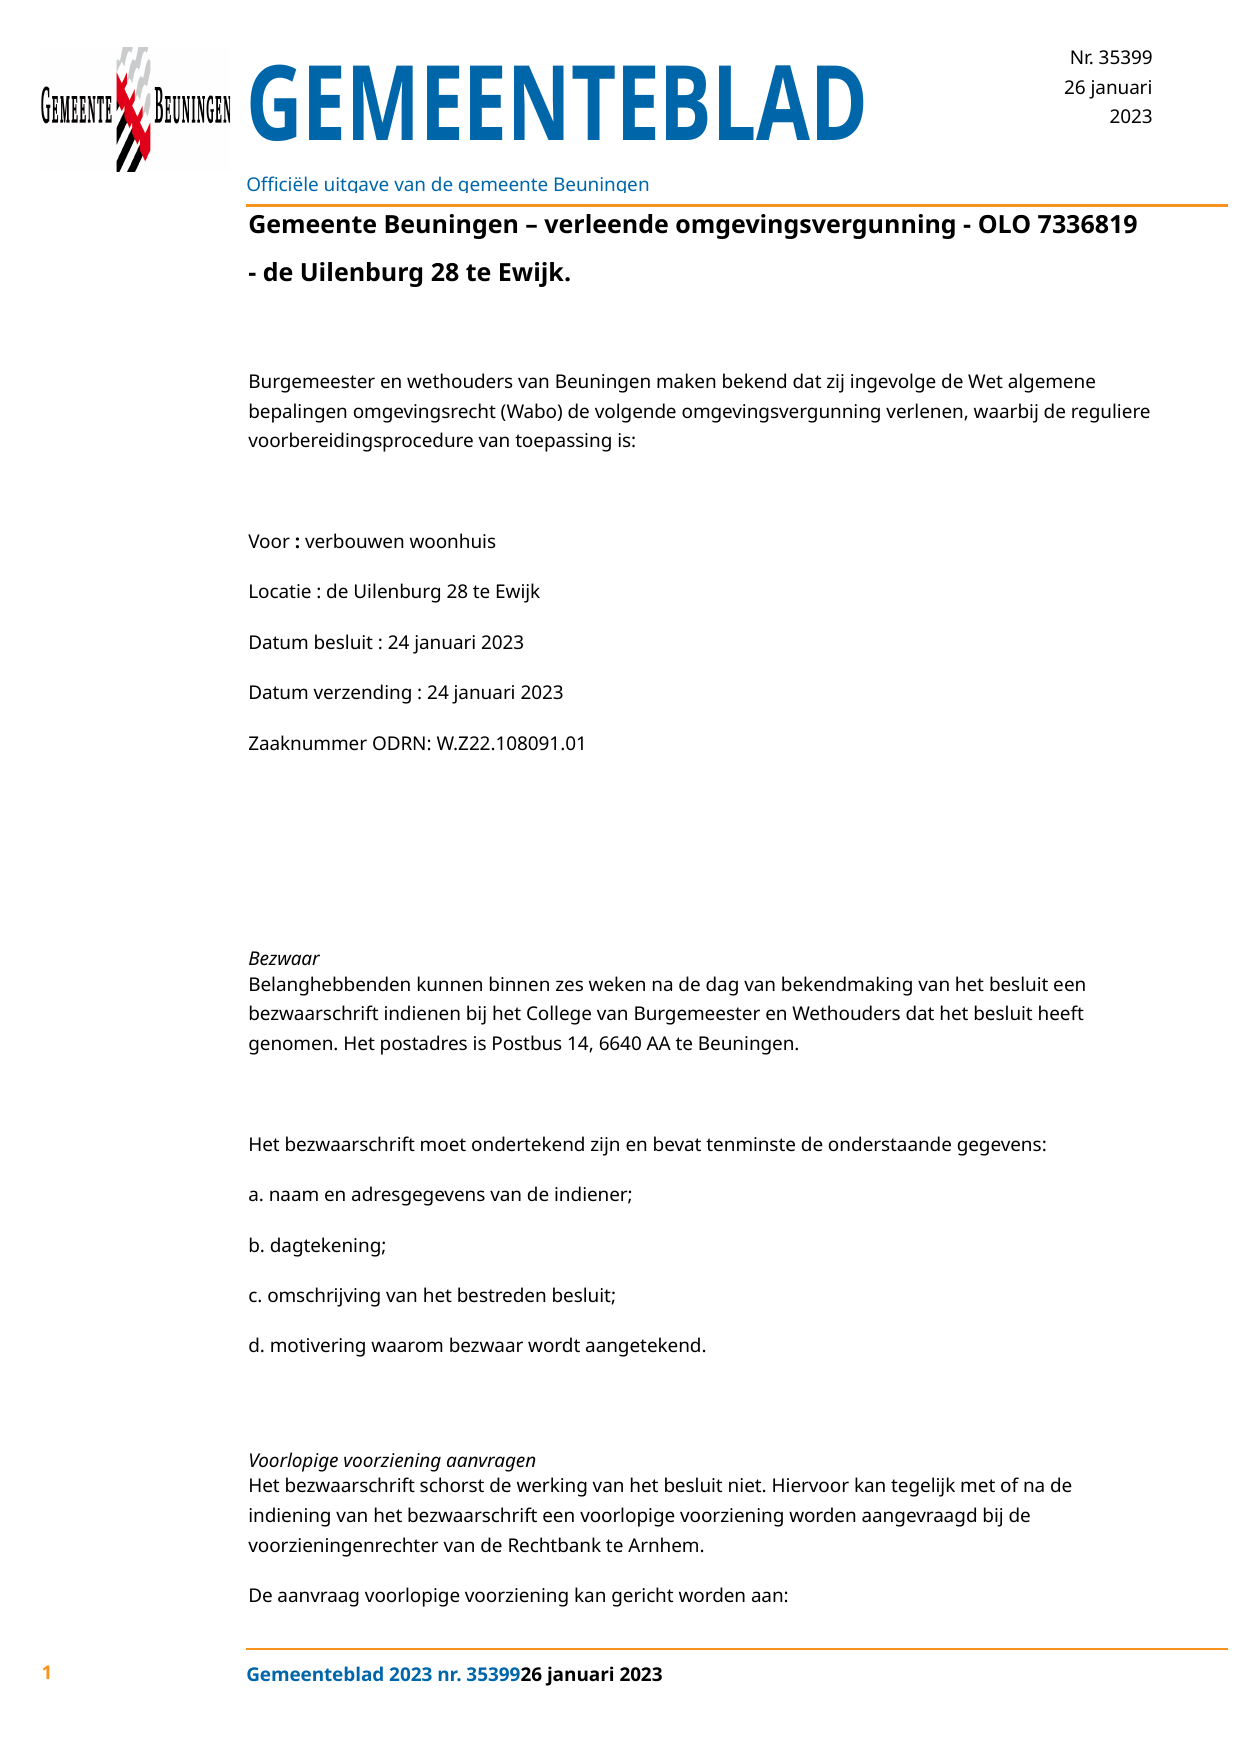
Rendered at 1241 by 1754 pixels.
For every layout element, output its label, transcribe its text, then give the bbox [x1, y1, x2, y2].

text Voor : verbouwen woonhuis [248, 528, 1152, 554]
text Voorlopige voorziening aanvragen [248, 1447, 1152, 1473]
text c. omschrijving van het bestreden besluit; [248, 1282, 1152, 1308]
text De aanvraag voorlopige voorziening kan gericht worden aan: [248, 1582, 1152, 1608]
text d. motivering waarom bezwaar wordt aangetekend. [248, 1333, 1152, 1358]
text Burgemeester en wethouders van Beuningen maken bekend dat zij ingevolge de Wet algemene bepalingen omgevingsrecht (Wabo) de volgende omgevingsvergunning verlenen, waarbij de reguliere voorbereidingsprocedure van toepassing is: [248, 368, 1152, 453]
text Locatie : de Uilenburg 28 te Ewijk [248, 579, 1152, 604]
text Gemeente Beuningen – verleende omgevingsvergunning - OLO 7336819 - de Uilenburg 28 te Ewijk. [248, 207, 1152, 288]
text Datum besluit : 24 januari 2023 [248, 629, 1152, 655]
text Belanghebbenden kunnen binnen zes weken na de dag van bekendmaking van het besluit een bezwaarschrift indienen bij het College van Burgemeester en Wethouders dat het besluit heeft genomen. Het postadres is Postbus 14, 6640 AA te Beuningen. [248, 971, 1152, 1056]
text Zaaknummer ODRN: W.Z22.108091.01 [248, 730, 1152, 756]
text Datum verzending : 24 januari 2023 [248, 679, 1152, 705]
text Het bezwaarschrift schorst de werking van het besluit niet. Hiervoor kan tegelijk met of na de indiening van het bezwaarschrift een voorlopige voorziening worden aangevraagd bij de voorzieningenrechter van de Rechtbank te Arnhem. [248, 1473, 1152, 1558]
picture [41, 47, 231, 172]
text Bezwaar [248, 945, 1152, 971]
text Het bezwaarschrift moet ondertekend zijn en bevat tenminste de onderstaande gegevens: [248, 1131, 1152, 1157]
text b. dagtekening; [248, 1232, 1152, 1257]
text a. naam en adresgegevens van de indiener; [248, 1181, 1152, 1207]
